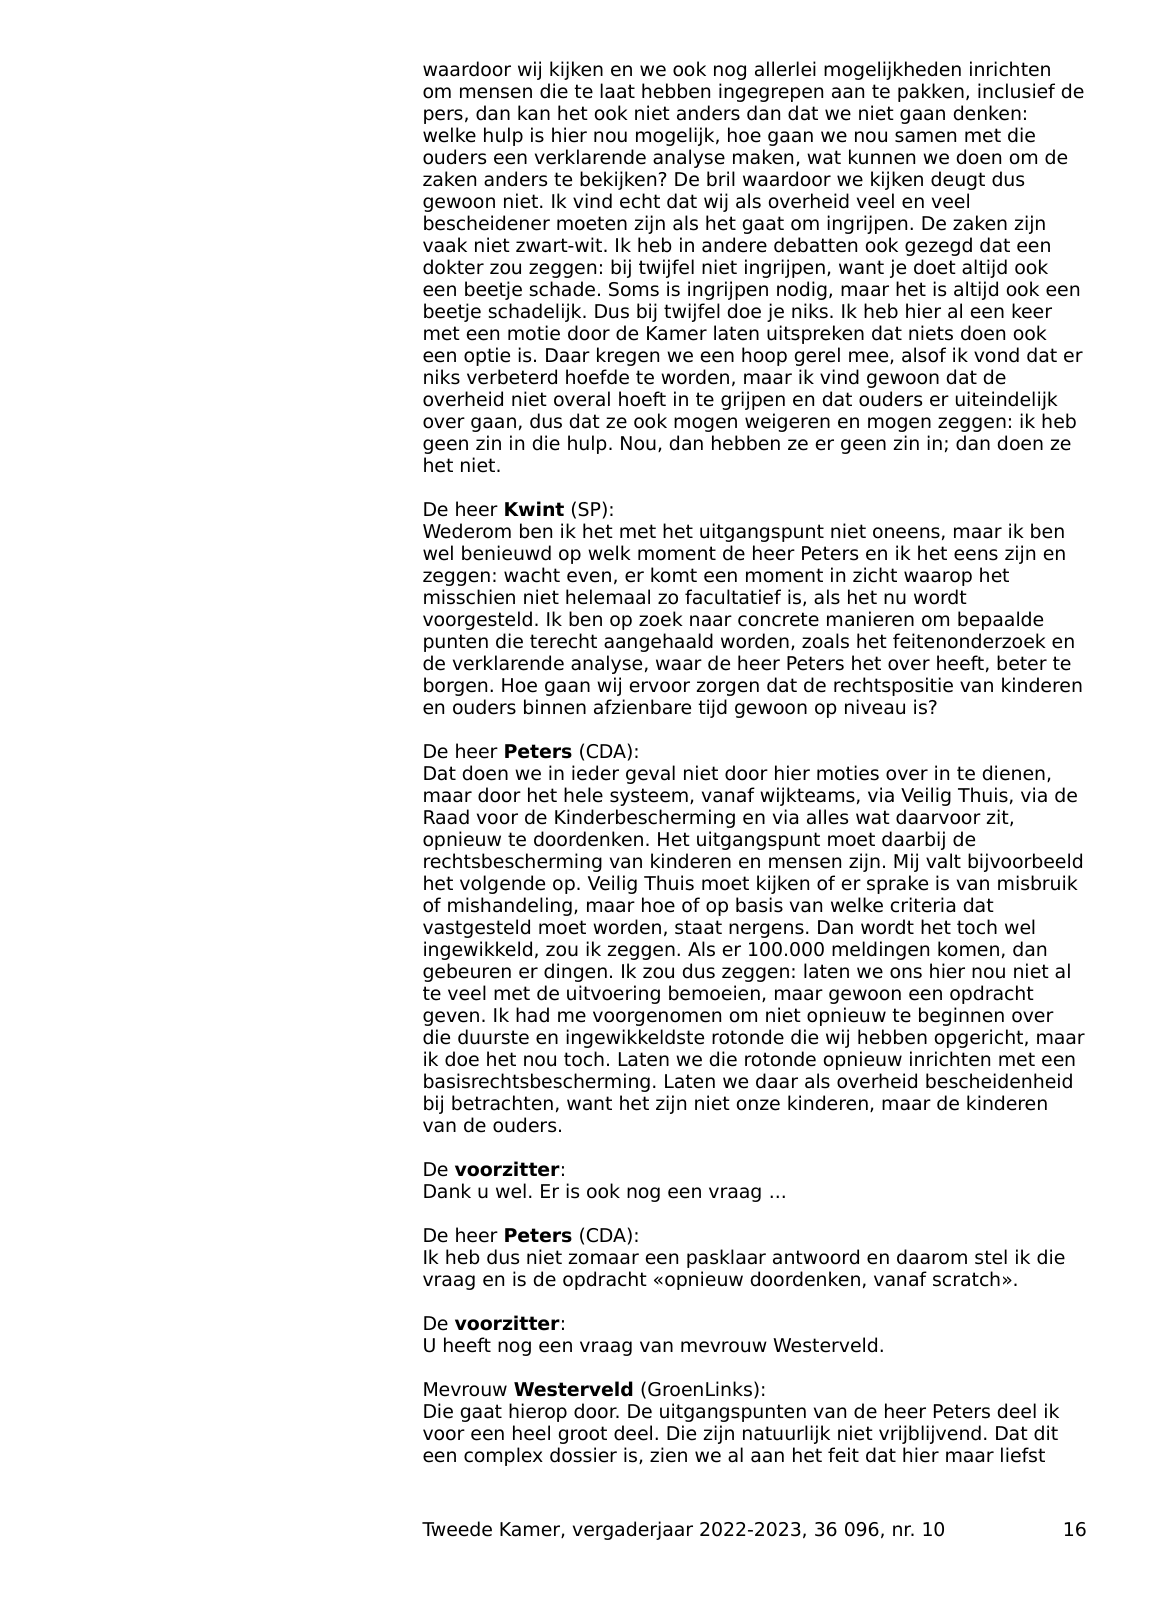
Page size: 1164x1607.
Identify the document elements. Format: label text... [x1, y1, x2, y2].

text Dat doen we in ieder geval niet door hier moties over in te dienen, maar door het hele systeem, vanaf wijkteams, via Veilig Thuis, via de Raad voor de Kinderbescherming en via alles wat daarvoor zit, opnieuw te doordenken. Het uitgangspunt moet daarbij de rechtsbescherming van kinderen en mensen zijn. Mij valt bijvoorbeeld het volgende op. Veilig Thuis moet kijken of er sprake is van misbruik of mishandeling, maar hoe of op basis van welke criteria dat vastgesteld moet worden, staat nergens. Dan wordt het toch wel ingewikkeld, zou ik zeggen. Als er 100.000 meldingen komen, dan gebeuren er dingen. Ik zou dus zeggen: laten we ons hier nou niet al te veel met de uitvoering bemoeien, maar gewoon een opdracht geven. Ik had me voorgenomen om niet opnieuw te beginnen over die duurste en ingewikkeldste rotonde die wij hebben opgericht, maar ik doe het nou toch. Laten we die rotonde opnieuw inrichten met een basisrechtsbescherming. Laten we daar als overheid bescheidenheid bij betrachten, want het zijn niet onze kinderen, maar de kinderen van de ouders. [422, 763, 1087, 1136]
text De voorzitter: [422, 1313, 1087, 1335]
text Ik heb dus niet zomaar een pasklaar antwoord en daarom stel ik die vraag en is de opdracht «opnieuw doordenken, vanaf scratch». [422, 1247, 1087, 1291]
text waardoor wij kijken en we ook nog allerlei mogelijkheden inrichten om mensen die te laat hebben ingegrepen aan te pakken, inclusief de pers, dan kan het ook niet anders dan dat we niet gaan denken: welke hulp is hier nou mogelijk, hoe gaan we nou samen met die ouders een verklarende analyse maken, wat kunnen we doen om de zaken anders te bekijken? De bril waardoor we kijken deugt dus gewoon niet. Ik vind echt dat wij als overheid veel en veel bescheidener moeten zijn als het gaat om ingrijpen. De zaken zijn vaak niet zwart-wit. Ik heb in andere debatten ook gezegd dat een dokter zou zeggen: bij twijfel niet ingrijpen, want je doet altijd ook een beetje schade. Soms is ingrijpen nodig, maar het is altijd ook een beetje schadelijk. Dus bij twijfel doe je niks. Ik heb hier al een keer met een motie door de Kamer laten uitspreken dat niets doen ook een optie is. Daar kregen we een hoop gerel mee, alsof ik vond dat er niks verbeterd hoefde te worden, maar ik vind gewoon dat de overheid niet overal hoeft in te grijpen en dat ouders er uiteindelijk over gaan, dus dat ze ook mogen weigeren en mogen zeggen: ik heb geen zin in die hulp. Nou, dan hebben ze er geen zin in; dan doen ze het niet. [422, 59, 1087, 477]
text Wederom ben ik het met het uitgangspunt niet oneens, maar ik ben wel benieuwd op welk moment de heer Peters en ik het eens zijn en zeggen: wacht even, er komt een moment in zicht waarop het misschien niet helemaal zo facultatief is, als het nu wordt voorgesteld. Ik ben op zoek naar concrete manieren om bepaalde punten die terecht aangehaald worden, zoals het feitenonderzoek en de verklarende analyse, waar de heer Peters het over heeft, beter te borgen. Hoe gaan wij ervoor zorgen dat de rechtspositie van kinderen en ouders binnen afzienbare tijd gewoon op niveau is? [422, 521, 1087, 719]
text De heer Peters (CDA): [422, 741, 1087, 763]
text U heeft nog een vraag van mevrouw Westerveld. [422, 1335, 1087, 1357]
text De heer Peters (CDA): [422, 1225, 1087, 1247]
text De heer Kwint (SP): [422, 499, 1087, 521]
text Mevrouw Westerveld (GroenLinks): [422, 1379, 1087, 1401]
text Dank u wel. Er is ook nog een vraag ... [422, 1181, 1087, 1203]
text Die gaat hierop door. De uitgangspunten van de heer Peters deel ik voor een heel groot deel. Die zijn natuurlijk niet vrijblijvend. Dat dit een complex dossier is, zien we al aan het feit dat hier maar liefst [422, 1401, 1087, 1467]
text De voorzitter: [422, 1159, 1087, 1181]
